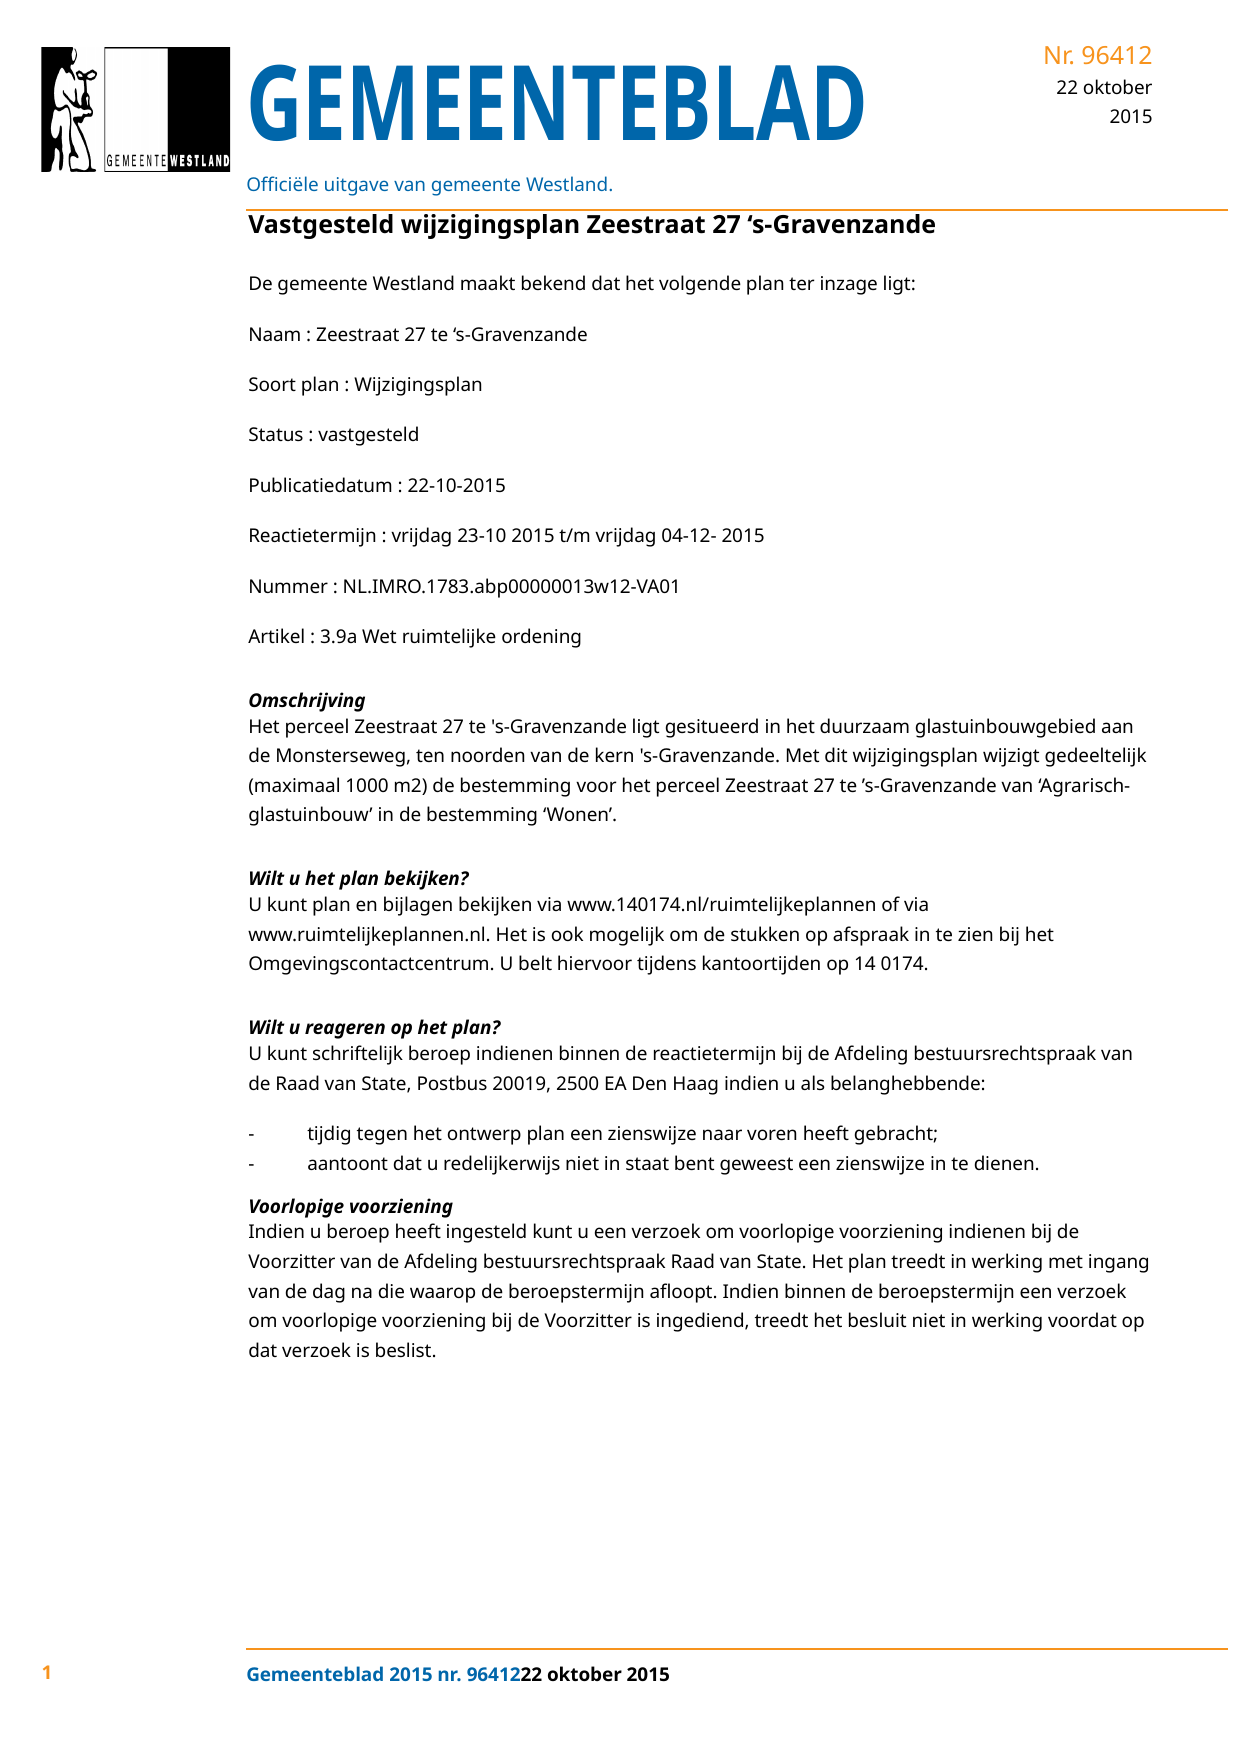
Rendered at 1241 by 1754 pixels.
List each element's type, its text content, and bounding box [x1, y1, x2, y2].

text Status : vastgesteld [248, 422, 1152, 447]
text Het perceel Zeestraat 27 te 's-Gravenzande ligt gesitueerd in het duurzaam glastuinbouwgebied aan de Monsterseweg, ten noorden van de kern 's-Gravenzande. Met dit wijzigingsplan wijzigt gedeeltelijk (maximaal 1000 m2) de bestemming voor het perceel Zeestraat 27 te ’s-Gravenzande van ‘Agrarisch-glastuinbouw’ in de bestemming ‘Wonen’. [248, 713, 1152, 827]
text De gemeente Westland maakt bekend dat het volgende plan ter inzage ligt: [248, 270, 1152, 296]
text U kunt plan en bijlagen bekijken via www.140174.nl/ruimtelijkeplannen of via www.ruimtelijkeplannen.nl. Het is ook mogelijk om de stukken op afspraak in te zien bij het Omgevingscontactcentrum. U belt hiervoor tijdens kantoortijden op 14 0174. [248, 891, 1152, 976]
list aantoont dat u redelijkerwijs niet in staat bent geweest een zienswijze in te dienen. [248, 1150, 1152, 1176]
text Naam : Zeestraat 27 te ‘s-Gravenzande [248, 321, 1152, 346]
text Publicatiedatum : 22-10-2015 [248, 472, 1152, 498]
text Reactietermijn : vrijdag 23-10 2015 t/m vrijdag 04-12- 2015 [248, 522, 1152, 548]
text U kunt schriftelijk beroep indienen binnen de reactietermijn bij de Afdeling bestuursrechtspraak van de Raad van State, Postbus 20019, 2500 EA Den Haag indien u als belanghebbende: [248, 1040, 1152, 1096]
text Artikel : 3.9a Wet ruimtelijke ordening [248, 623, 1152, 649]
text Vastgesteld wijzigingsplan Zeestraat 27 ‘s-Gravenzande [248, 211, 1152, 241]
text Soort plan : Wijzigingsplan [248, 371, 1152, 397]
picture [41, 47, 231, 172]
text Voorlopige voorziening [248, 1193, 1152, 1219]
list tijdig tegen het ontwerp plan een zienswijze naar voren heeft gebracht; [248, 1120, 1152, 1146]
text Indien u beroep heeft ingesteld kunt u een verzoek om voorlopige voorziening indienen bij de Voorzitter van de Afdeling bestuursrechtspraak Raad van State. Het plan treedt in werking met ingang van de dag na die waarop de beroepstermijn afloopt. Indien binnen de beroepstermijn een verzoek om voorlopige voorziening bij de Voorzitter is ingediend, treedt het besluit niet in werking voordat op dat verzoek is beslist. [248, 1219, 1152, 1363]
text Wilt u reageren op het plan? [248, 1014, 1152, 1040]
text Nummer : NL.IMRO.1783.abp00000013w12-VA01 [248, 573, 1152, 598]
text Wilt u het plan bekijken? [248, 866, 1152, 891]
text Omschrijving [248, 687, 1152, 713]
